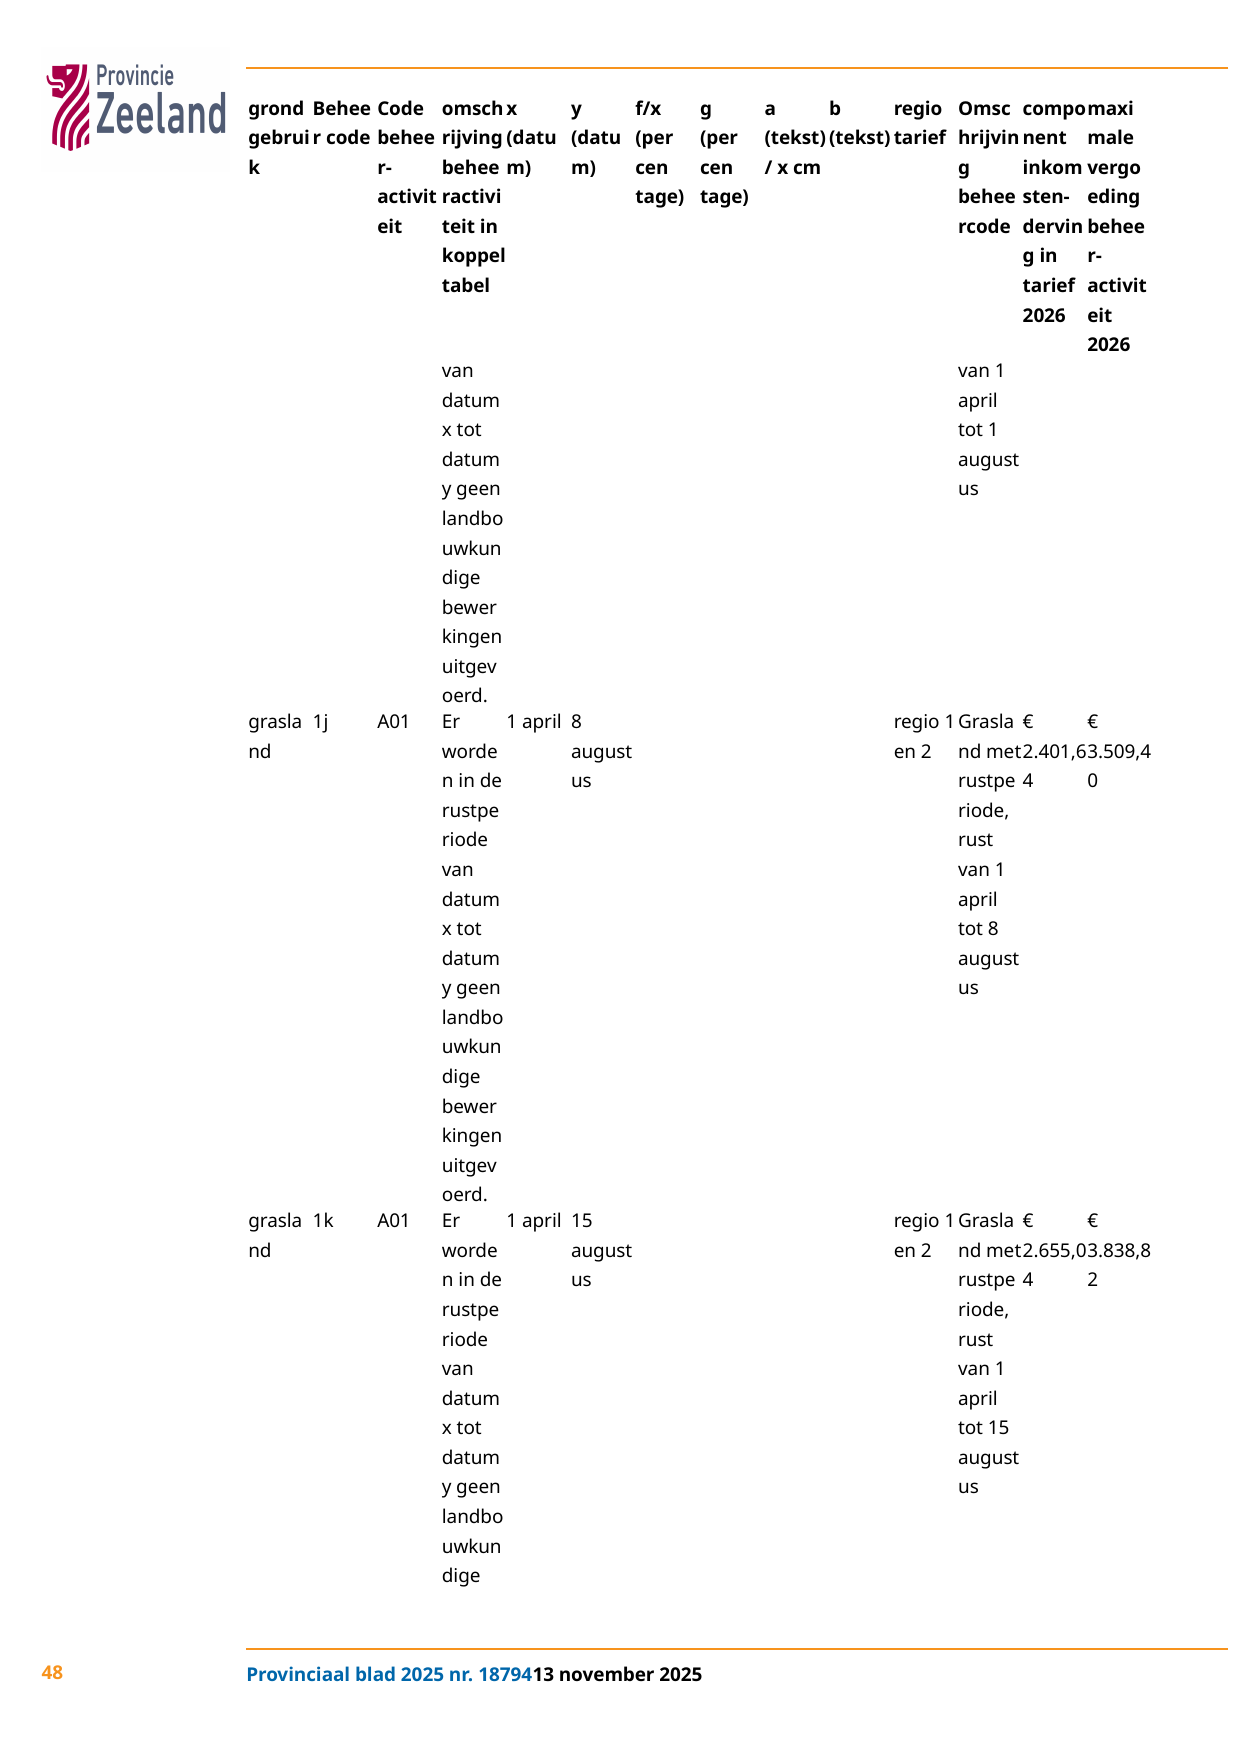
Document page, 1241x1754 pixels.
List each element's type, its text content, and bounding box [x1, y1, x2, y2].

table_cell € 3.838,82 [1087, 1208, 1152, 1588]
table_cell 1j [313, 708, 377, 1207]
table_cell € 2.401,64 [1023, 708, 1087, 1207]
table_header maximale vergoeding beheer-activiteit 2026 [1087, 95, 1152, 357]
table_cell van 1 april tot 1 augustus [958, 357, 1022, 708]
table_header Omschrijving beheercode [958, 95, 1022, 357]
table_header grond gebruik [248, 95, 312, 357]
table_cell grasland [248, 1208, 312, 1588]
table_cell 1 april [506, 1208, 571, 1588]
table_cell [248, 357, 312, 708]
table_cell [377, 357, 442, 708]
table_header a (tekst) / x cm [764, 95, 829, 357]
table_cell [635, 1208, 700, 1588]
table_cell Grasland met rustperiode, rust van 1 april tot 15 augustus [958, 1208, 1022, 1588]
table_cell [700, 357, 764, 708]
table_header omschrijving beheeractiviteit in koppeltabel [442, 95, 506, 357]
table_cell [764, 1208, 829, 1588]
table_cell [700, 1208, 764, 1588]
table_cell [764, 357, 829, 708]
picture [41, 47, 231, 172]
table_header regio tarief [894, 95, 958, 357]
table_header b (tekst) [829, 95, 893, 357]
table_header component inkomsten-derving in tarief 2026 [1023, 95, 1087, 357]
table_cell € 2.655,04 [1023, 1208, 1087, 1588]
table_cell 15 augustus [571, 1208, 635, 1588]
table_cell 8 augustus [571, 708, 635, 1207]
table_cell regio 1 en 2 [894, 708, 958, 1207]
table_cell [635, 357, 700, 708]
table_cell [829, 708, 893, 1207]
table_header x (datum) [506, 95, 571, 357]
table_cell A01 [377, 708, 442, 1207]
table_header g (per cen tage) [700, 95, 764, 357]
table_cell [829, 1208, 893, 1588]
table_cell [764, 708, 829, 1207]
table_cell [1023, 357, 1087, 708]
table_cell Er worden in de rustperiode van datum x tot datum y geen landbouwkundige bewerkingen uitgevoerd. [442, 708, 506, 1207]
table_header y (datum) [571, 95, 635, 357]
table_cell A01 [377, 1208, 442, 1588]
table_cell 1k [313, 1208, 377, 1588]
table_cell [313, 357, 377, 708]
table_header Code beheer-activiteit [377, 95, 442, 357]
table_header Beheer code [313, 95, 377, 357]
table_cell regio 1 en 2 [894, 1208, 958, 1588]
table_cell [635, 708, 700, 1207]
table_header f/x (per cen tage) [635, 95, 700, 357]
table_cell [571, 357, 635, 708]
table_cell Er worden in de rustperiode van datum x tot datum y geen landbouwkundige [442, 1208, 506, 1588]
table_cell [700, 708, 764, 1207]
table_cell [829, 357, 893, 708]
table_cell grasland [248, 708, 312, 1207]
table_cell [1087, 357, 1152, 708]
table_cell Grasland met rustperiode, rust van 1 april tot 8 augustus [958, 708, 1022, 1207]
table_cell € 3.509,40 [1087, 708, 1152, 1207]
table_cell [894, 357, 958, 708]
table_cell van datum x tot datum y geen landbouwkundige bewerkingen uitgevoerd. [442, 357, 506, 708]
table_cell [506, 357, 571, 708]
table_cell 1 april [506, 708, 571, 1207]
